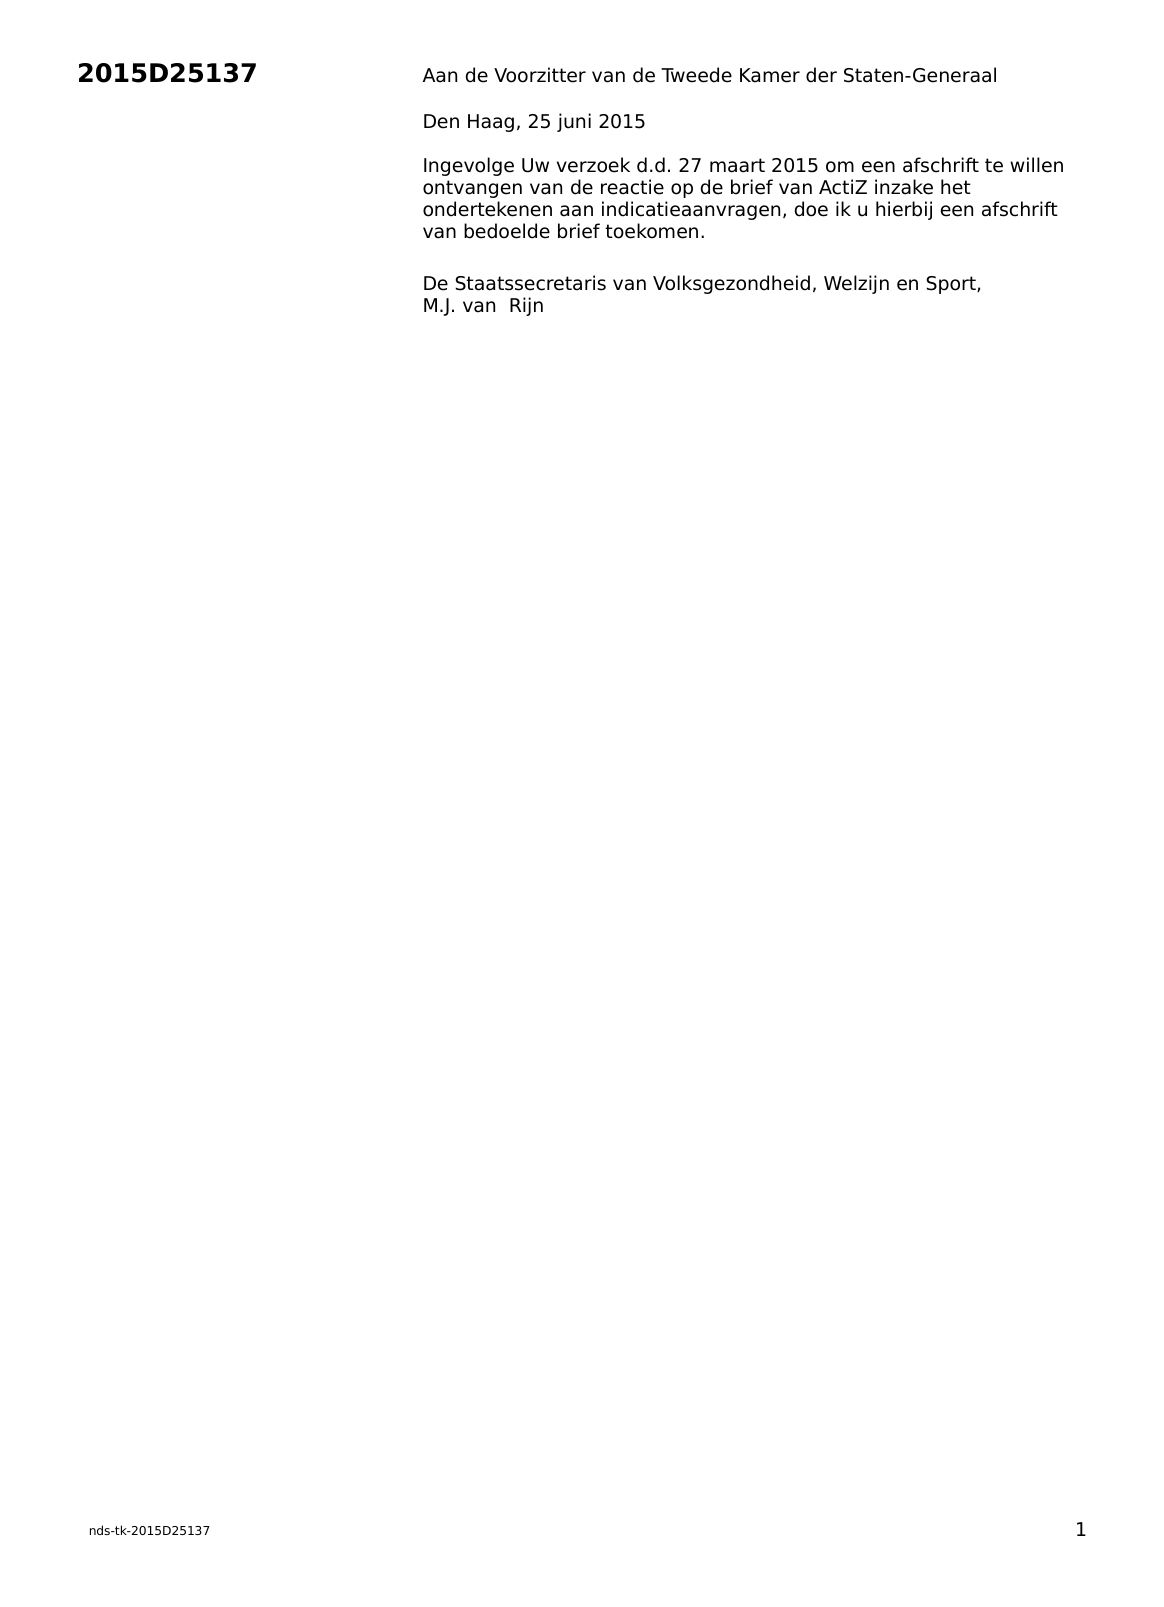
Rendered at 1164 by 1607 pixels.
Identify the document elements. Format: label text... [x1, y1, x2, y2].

text Den Haag, 25 juni 2015 [422, 111, 1087, 133]
text nds-tk-2015D25137 [88, 1524, 323, 1538]
text Ingevolge Uw verzoek d.d. 27 maart 2015 om een afschrift te willen ontvangen van de reactie op de brief van ActiZ inzake het ondertekenen aan indicatieaanvragen, doe ik u hierbij een afschrift van bedoelde brief toekomen. [422, 155, 1087, 243]
text 2015D25137 Aan de Voorzitter van de Tweede Kamer der Staten-Generaal [77, 59, 1087, 89]
text De Staatssecretaris van Volksgezondheid, Welzijn en Sport, M.J. van Rijn [422, 273, 1087, 317]
